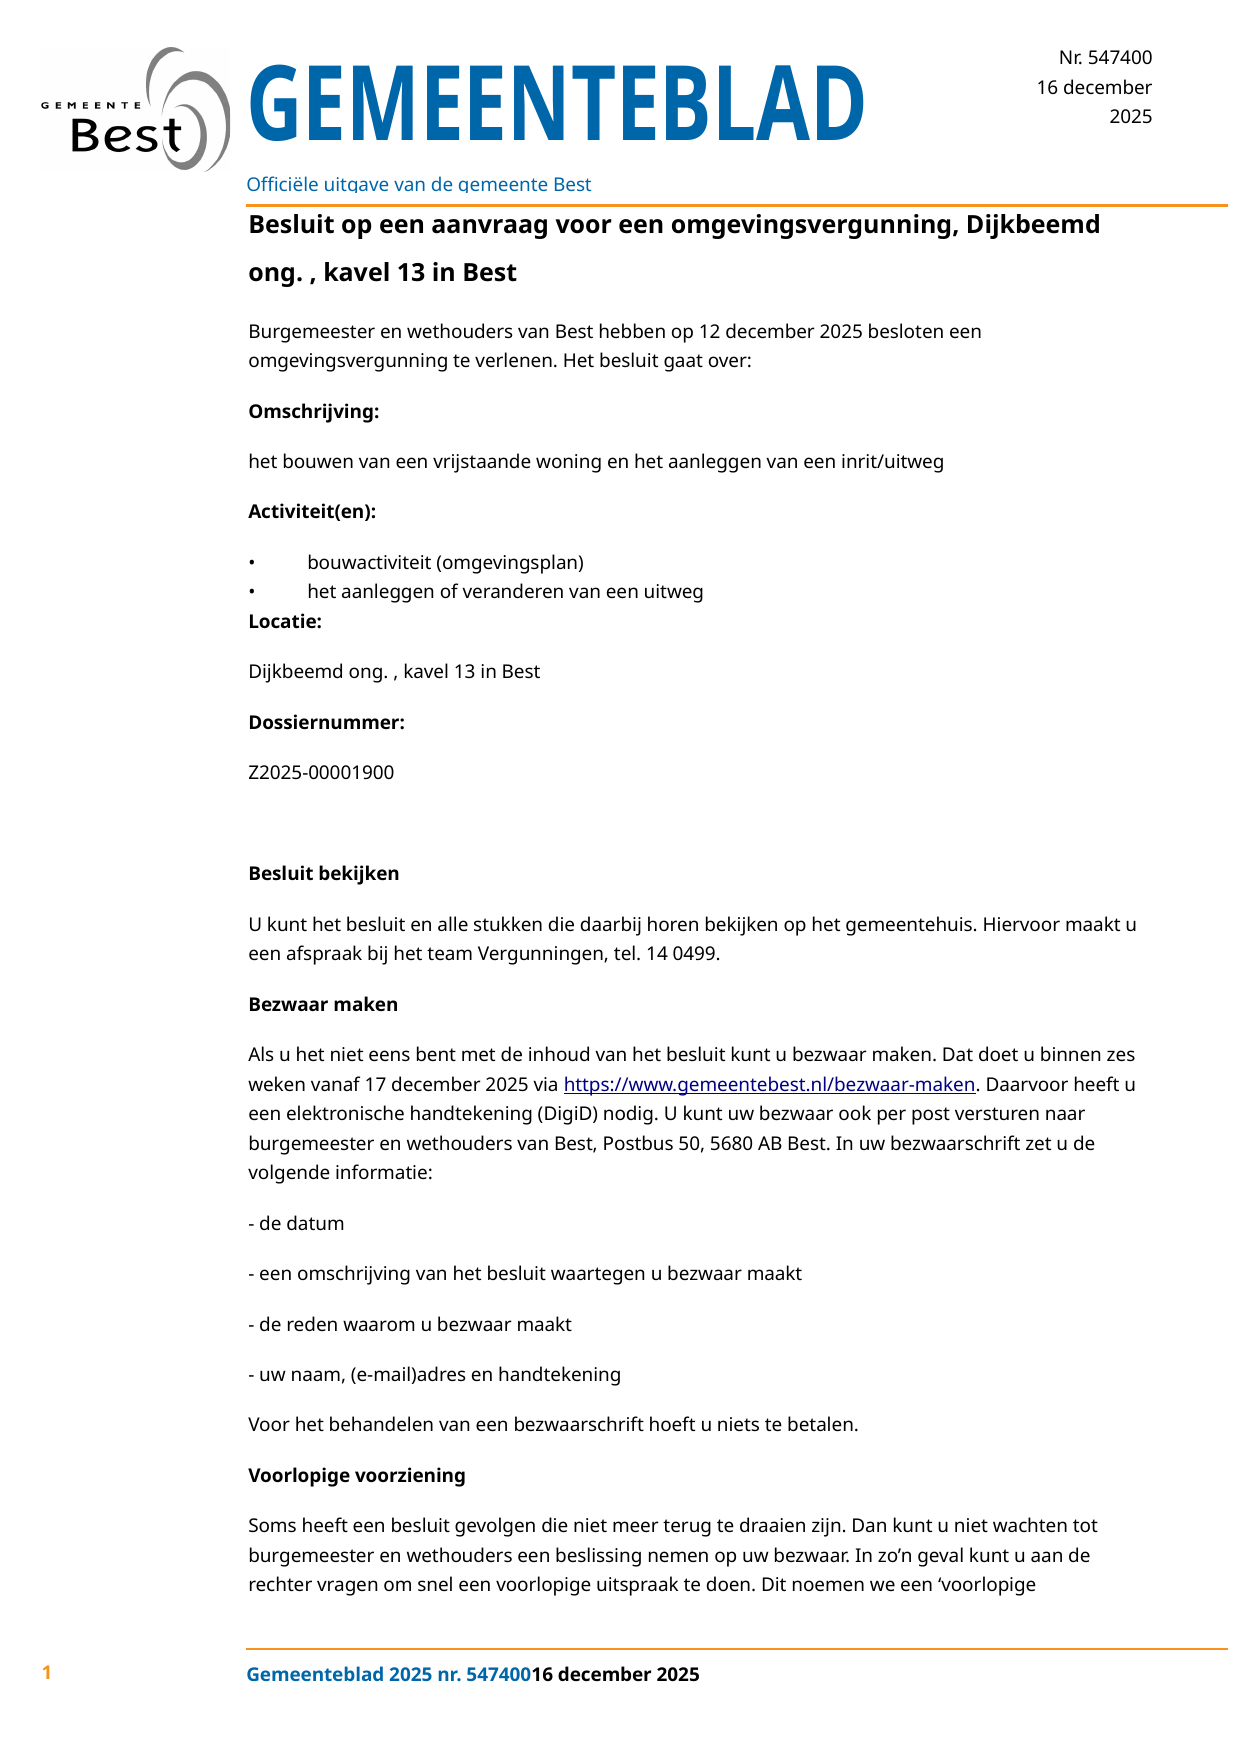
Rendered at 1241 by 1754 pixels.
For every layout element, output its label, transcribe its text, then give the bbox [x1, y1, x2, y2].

text - de datum [248, 1210, 1152, 1236]
text Voorlopige voorziening [248, 1462, 1152, 1488]
list het aanleggen of veranderen van een uitweg [248, 579, 1152, 604]
text Bezwaar maken [248, 991, 1152, 1017]
text Locatie: [248, 608, 1152, 634]
text - de reden waarom u bezwaar maakt [248, 1311, 1152, 1337]
text - uw naam, (e-mail)adres en handtekening [248, 1361, 1152, 1387]
text Omschrijving: [248, 398, 1152, 424]
text Besluit op een aanvraag voor een omgevingsvergunning, Dijkbeemd ong. , kavel 13 in Best [248, 207, 1152, 288]
text Burgemeester en wethouders van Best hebben op 12 december 2025 besloten een omgevingsvergunning te verlenen. Het besluit gaat over: [248, 318, 1152, 373]
text Dijkbeemd ong. , kavel 13 in Best [248, 659, 1152, 684]
text - een omschrijving van het besluit waartegen u bezwaar maakt [248, 1260, 1152, 1286]
text Voor het behandelen van een bezwaarschrift hoeft u niets te betalen. [248, 1412, 1152, 1437]
text U kunt het besluit en alle stukken die daarbij horen bekijken op het gemeentehuis. Hiervoor maakt u een afspraak bij het team Vergunningen, tel. 14 0499. [248, 911, 1152, 966]
text Besluit bekijken [248, 860, 1152, 886]
text Dossiernummer: [248, 709, 1152, 735]
text Soms heeft een besluit gevolgen die niet meer terug te draaien zijn. Dan kunt u niet wachten tot burgemeester en wethouders een beslissing nemen op uw bezwaar. In zo’n geval kunt u aan de rechter vragen om snel een voorlopige uitspraak te doen. Dit noemen we een ‘voorlopige [248, 1512, 1152, 1597]
text Activiteit(en): [248, 499, 1152, 524]
list bouwactiviteit (omgevingsplan) [248, 549, 1152, 575]
text het bouwen van een vrijstaande woning en het aanleggen van een inrit/uitweg [248, 448, 1152, 474]
text Z2025-00001900 [248, 759, 1152, 785]
picture [41, 47, 231, 172]
text Als u het niet eens bent met de inhoud van het besluit kunt u bezwaar maken. Dat doet u binnen zes weken vanaf 17 december 2025 via https://www.gemeentebest.nl/bezwaar-maken. Daarvoor heeft u een elektronische handtekening (DigiD) nodig. U kunt uw bezwaar ook per post versturen naar burgemeester en wethouders van Best, Postbus 50, 5680 AB Best. In uw bezwaarschrift zet u de volgende informatie: [248, 1041, 1152, 1185]
